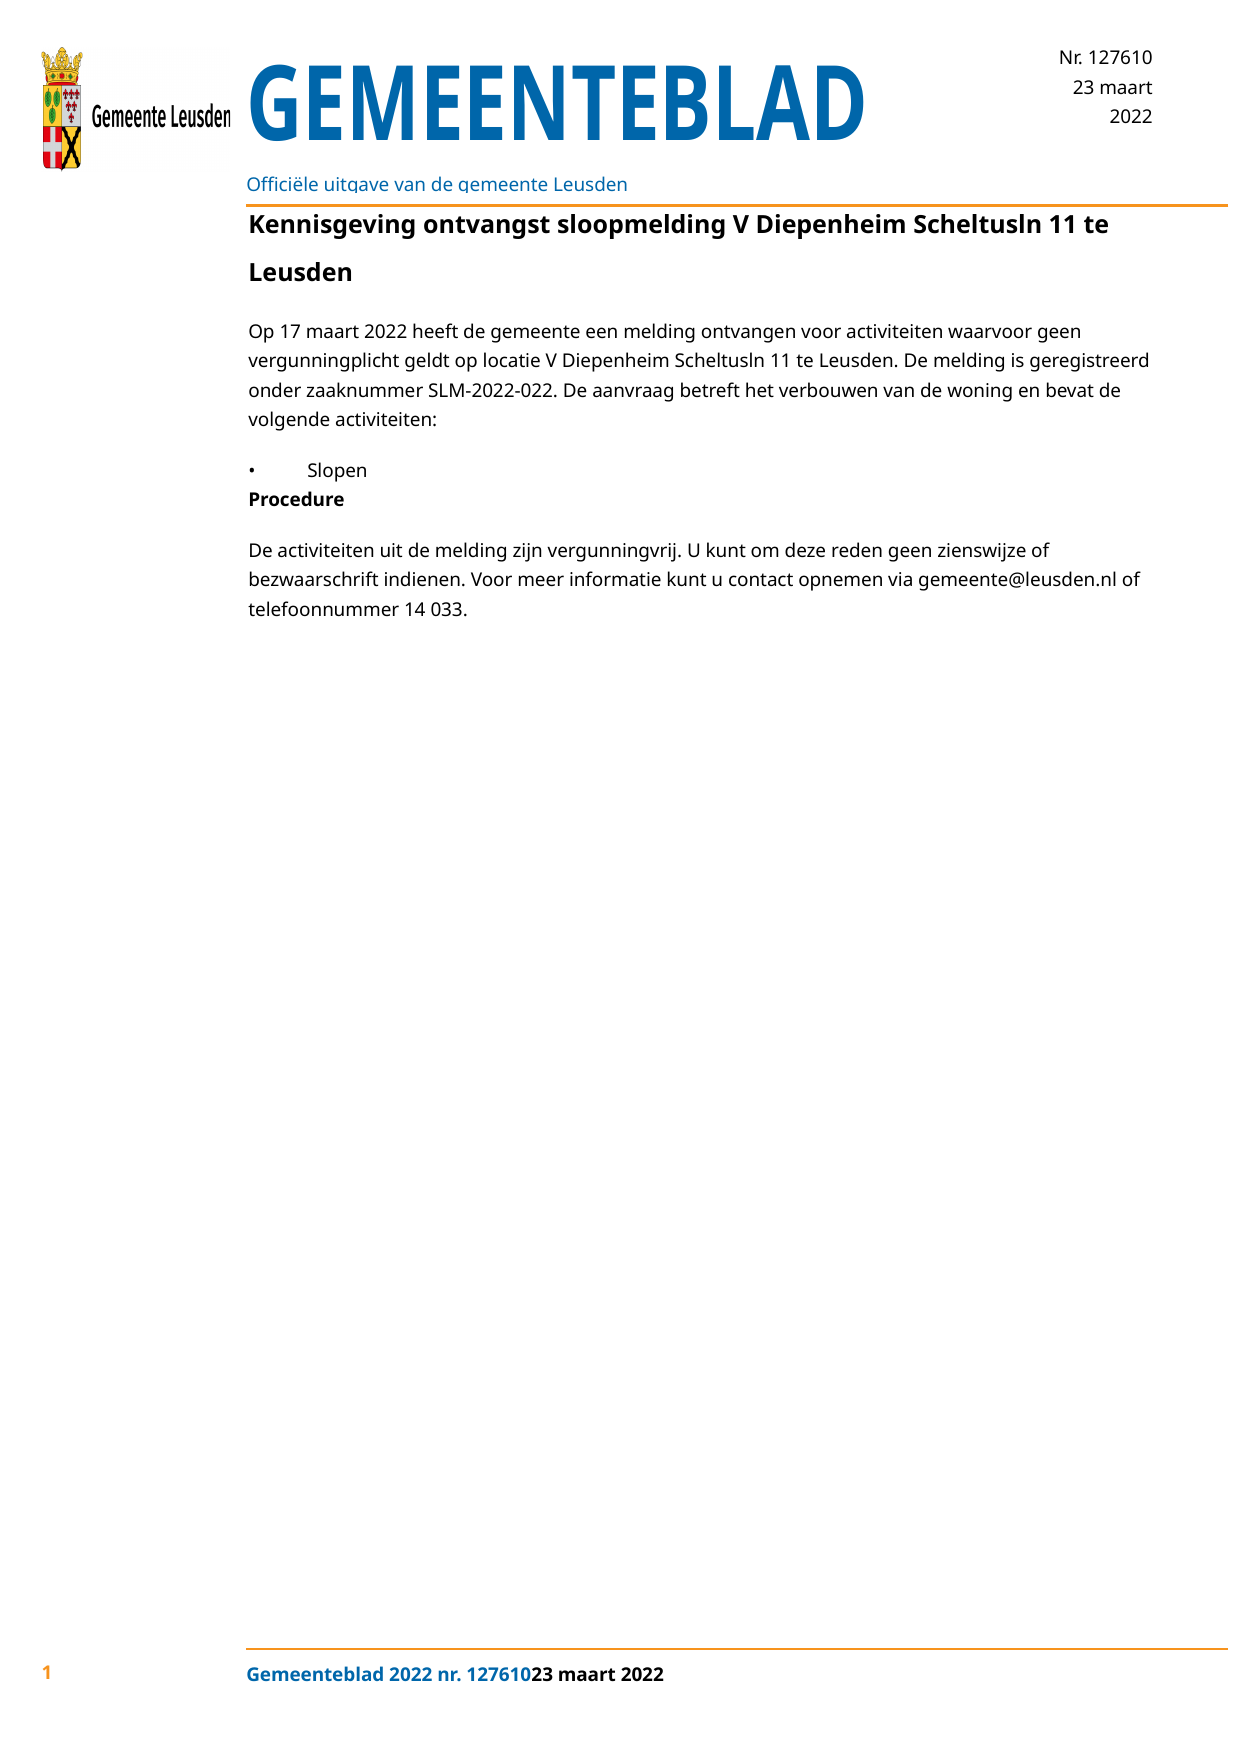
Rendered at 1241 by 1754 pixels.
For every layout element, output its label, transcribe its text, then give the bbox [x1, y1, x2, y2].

text Op 17 maart 2022 heeft de gemeente een melding ontvangen voor activiteiten waarvoor geen vergunningplicht geldt op locatie V Diepenheim Scheltusln 11 te Leusden. De melding is geregistreerd onder zaaknummer SLM-2022-022. De aanvraag betreft het verbouwen van de woning en bevat de volgende activiteiten: [248, 318, 1152, 432]
text De activiteiten uit de melding zijn vergunningvrij. U kunt om deze reden geen zienswijze of bezwaarschrift indienen. Voor meer informatie kunt u contact opnemen via gemeente@leusden.nl of telefoonnummer 14 033. [248, 537, 1152, 622]
list Slopen [248, 457, 1152, 483]
text Kennisgeving ontvangst sloopmelding V Diepenheim Scheltusln 11 te Leusden [248, 207, 1152, 288]
picture [41, 47, 231, 172]
text Procedure [248, 487, 1152, 512]
